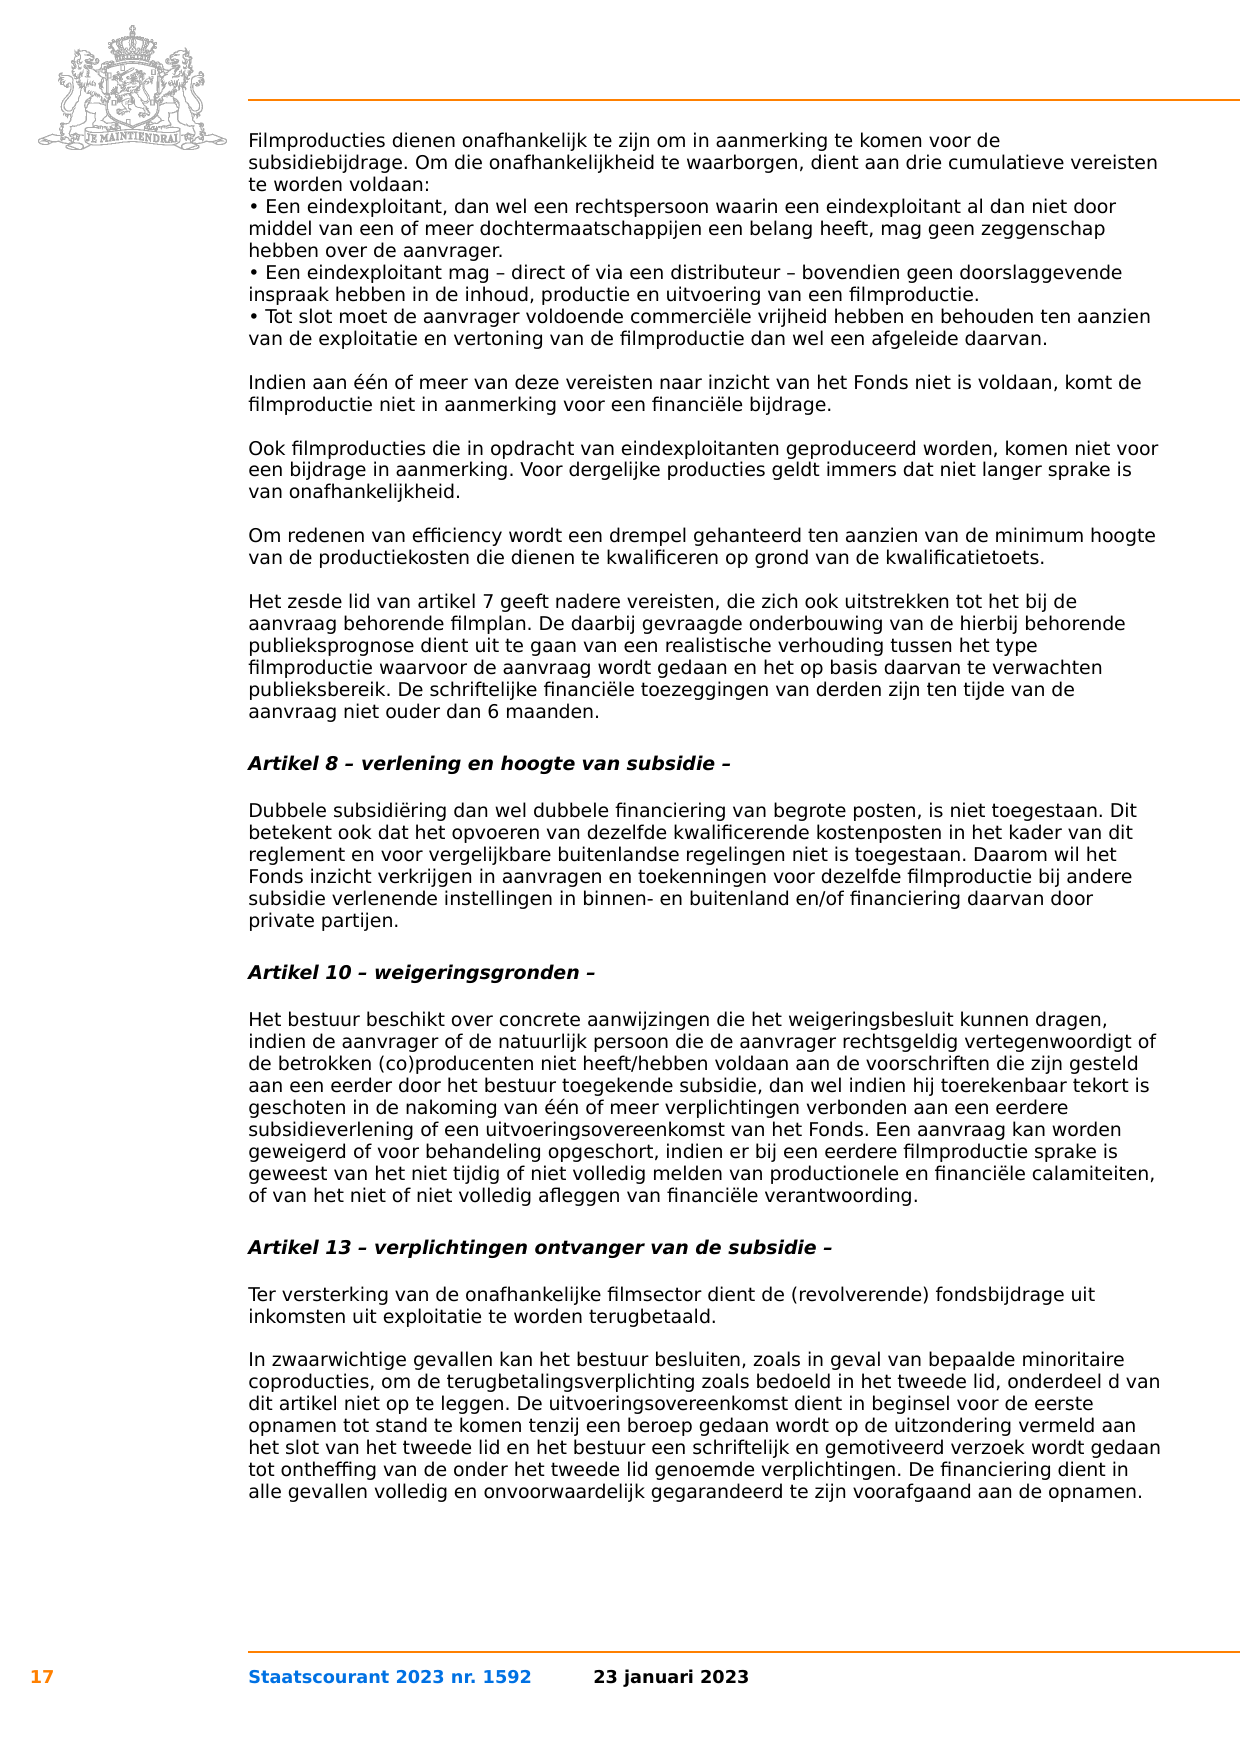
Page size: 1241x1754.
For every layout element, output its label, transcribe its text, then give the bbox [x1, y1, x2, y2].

text • Tot slot moet de aanvrager voldoende commerciële vrijheid hebben en behouden ten aanzien van de exploitatie en vertoning van de filmproductie dan wel een afgeleide daarvan. [248, 306, 1163, 350]
text Het bestuur beschikt over concrete aanwijzingen die het weigeringsbesluit kunnen dragen, indien de aanvrager of de natuurlijk persoon die de aanvrager rechtsgeldig vertegenwoordigt of de betrokken (co)producenten niet heeft/hebben voldaan aan de voorschriften die zijn gesteld aan een eerder door het bestuur toegekende subsidie, dan wel indien hij toerekenbaar tekort is geschoten in de nakoming van één of meer verplichtingen verbonden aan een eerdere subsidieverlening of een uitvoeringsovereenkomst van het Fonds. Een aanvraag kan worden geweigerd of voor behandeling opgeschort, indien er bij een eerdere filmproductie sprake is geweest van het niet tijdig of niet volledig melden van productionele en financiële calamiteiten, of van het niet of niet volledig afleggen van financiële verantwoording. [248, 1009, 1163, 1207]
text Indien aan één of meer van deze vereisten naar inzicht van het Fonds niet is voldaan, komt de filmproductie niet in aanmerking voor een financiële bijdrage. [248, 372, 1163, 416]
text Om redenen van efficiency wordt een drempel gehanteerd ten aanzien van de minimum hoogte van de productiekosten die dienen te kwalificeren op grond van de kwalificatietoets. [248, 525, 1163, 569]
text • Een eindexploitant mag – direct of via een distributeur – bovendien geen doorslaggevende inspraak hebben in de inhoud, productie en uitvoering van een filmproductie. [248, 262, 1163, 306]
subtitle Artikel 13 – verplichtingen ontvanger van de subsidie – [248, 1237, 1163, 1258]
text Dubbele subsidiëring dan wel dubbele financiering van begrote posten, is niet toegestaan. Dit betekent ook dat het opvoeren van dezelfde kwalificerende kostenposten in het kader van dit reglement en voor vergelijkbare buitenlandse regelingen niet is toegestaan. Daarom wil het Fonds inzicht verkrijgen in aanvragen en toekenningen voor dezelfde filmproductie bij andere subsidie verlenende instellingen in binnen- en buitenland en/of financiering daarvan door private partijen. [248, 800, 1163, 932]
text Ook filmproducties die in opdracht van eindexploitanten geproduceerd worden, komen niet voor een bijdrage in aanmerking. Voor dergelijke producties geldt immers dat niet langer sprake is van onafhankelijkheid. [248, 437, 1163, 503]
text Filmproducties dienen onafhankelijk te zijn om in aanmerking te komen voor de subsidiebijdrage. Om die onafhankelijkheid te waarborgen, dient aan drie cumulatieve vereisten te worden voldaan: [248, 130, 1163, 196]
picture [38, 25, 227, 150]
text In zwaarwichtige gevallen kan het bestuur besluiten, zoals in geval van bepaalde minoritaire coproducties, om de terugbetalingsverplichting zoals bedoeld in het tweede lid, onderdeel d van dit artikel niet op te leggen. De uitvoeringsovereenkomst dient in beginsel voor de eerste opnamen tot stand te komen tenzij een beroep gedaan wordt op de uitzondering vermeld aan het slot van het tweede lid en het bestuur een schriftelijk en gemotiveerd verzoek wordt gedaan tot ontheffing van de onder het tweede lid genoemde verplichtingen. De financiering dient in alle gevallen volledig en onvoorwaardelijk gegarandeerd te zijn voorafgaand aan de opnamen. [248, 1349, 1163, 1503]
subtitle Artikel 10 – weigeringsgronden – [248, 962, 1163, 984]
subtitle Artikel 8 – verlening en hoogte van subsidie – [248, 753, 1163, 775]
text Ter versterking van de onafhankelijke filmsector dient de (revolverende) fondsbijdrage uit inkomsten uit exploitatie te worden terugbetaald. [248, 1283, 1163, 1327]
text • Een eindexploitant, dan wel een rechtspersoon waarin een eindexploitant al dan niet door middel van een of meer dochtermaatschappijen een belang heeft, mag geen zeggenschap hebben over de aanvrager. [248, 196, 1163, 262]
text Het zesde lid van artikel 7 geeft nadere vereisten, die zich ook uitstrekken tot het bij de aanvraag behorende filmplan. De daarbij gevraagde onderbouwing van de hierbij behorende publieksprognose dient uit te gaan van een realistische verhouding tussen het type filmproductie waarvoor de aanvraag wordt gedaan en het op basis daarvan te verwachten publieksbereik. De schriftelijke financiële toezeggingen van derden zijn ten tijde van de aanvraag niet ouder dan 6 maanden. [248, 591, 1163, 723]
